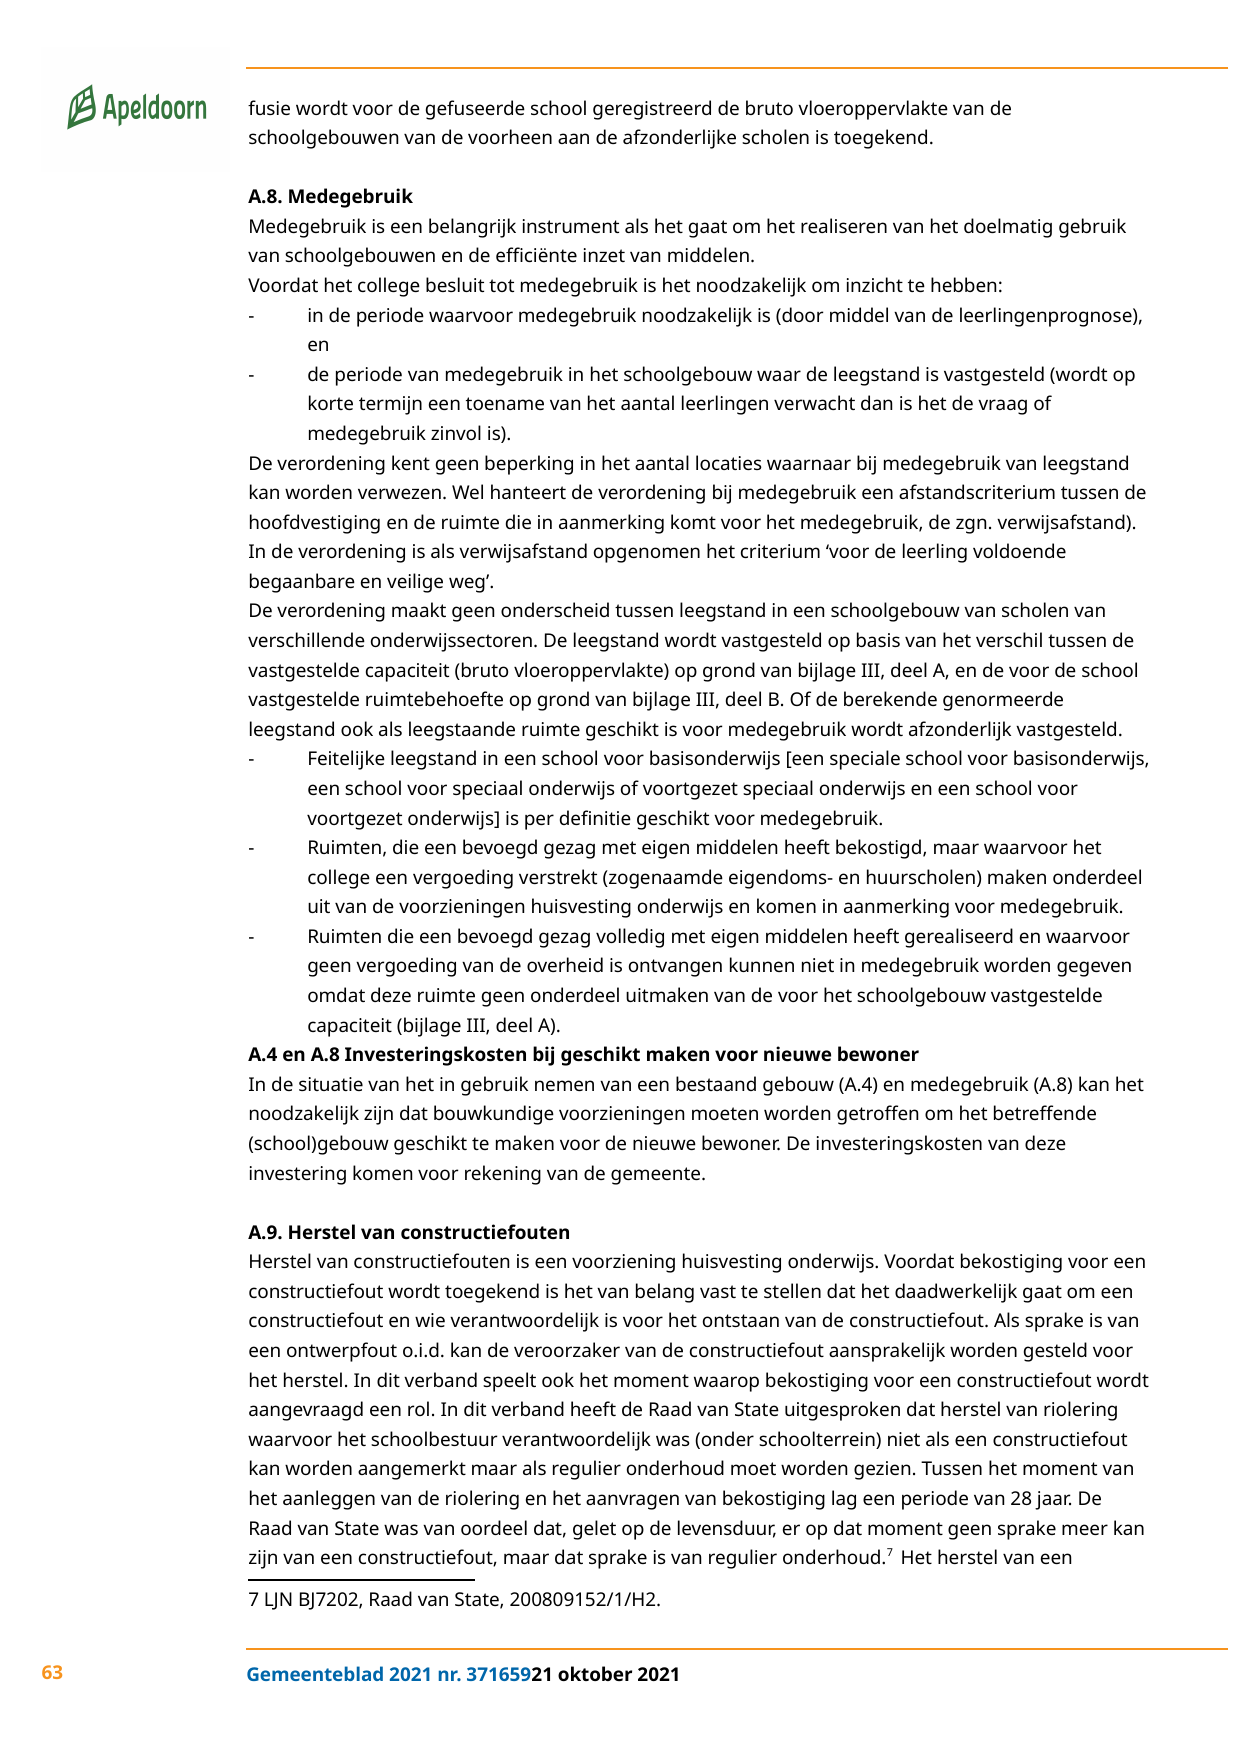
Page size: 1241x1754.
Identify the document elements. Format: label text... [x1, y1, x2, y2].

list Ruimten die een bevoegd gezag volledig met eigen middelen heeft gerealiseerd en waarvoor geen vergoeding van de overheid is ontvangen kunnen niet in medegebruik worden gegeven omdat deze ruimte geen onderdeel uitmaken van de voor het schoolgebouw vastgestelde capaciteit (bijlage III, deel A). [248, 923, 1152, 1038]
list Ruimten, die een bevoegd gezag met eigen middelen heeft bekostigd, maar waarvoor het college een vergoeding verstrekt (zogenaamde eigendoms- en huurscholen) maken onderdeel uit van de voorzieningen huisvesting onderwijs en komen in aanmerking voor medegebruik. [248, 834, 1152, 919]
text In de situatie van het in gebruik nemen van een bestaand gebouw (A.4) en medegebruik (A.8) kan het noodzakelijk zijn dat bouwkundige voorzieningen moeten worden getroffen om het betreffende (school)gebouw geschikt te maken voor de nieuwe bewoner. De investeringskosten van deze investering komen voor rekening van de gemeente. [248, 1071, 1152, 1186]
text A.8. Medegebruik [248, 183, 1152, 209]
list Feitelijke leegstand in een school voor basisonderwijs [een speciale school voor basisonderwijs, een school voor speciaal onderwijs of voortgezet speciaal onderwijs en een school voor voortgezet onderwijs] is per definitie geschikt voor medegebruik. [248, 746, 1152, 831]
text Medegebruik is een belangrijk instrument als het gaat om het realiseren van het doelmatig gebruik van schoolgebouwen en de efficiënte inzet van middelen. [248, 213, 1152, 268]
list in de periode waarvoor medegebruik noodzakelijk is (door middel van de leerlingenprognose), en [248, 302, 1152, 357]
text LJN BJ7202, Raad van State, 200809152/1/H2. [248, 1586, 1152, 1612]
text De verordening maakt geen onderscheid tussen leegstand in een schoolgebouw van scholen van verschillende onderwijssectoren. De leegstand wordt vastgesteld op basis van het verschil tussen de vastgestelde capaciteit (bruto vloeroppervlakte) op grond van bijlage III, deel A, en de voor de school vastgestelde ruimtebehoefte op grond van bijlage III, deel B. Of de berekende genormeerde leegstand ook als leegstaande ruimte geschikt is voor medegebruik wordt afzonderlijk vastgesteld. [248, 598, 1152, 742]
text Voordat het college besluit tot medegebruik is het noodzakelijk om inzicht te hebben: [248, 272, 1152, 298]
text A.4 en A.8 Investeringskosten bij geschikt maken voor nieuwe bewoner [248, 1041, 1152, 1067]
text Herstel van constructiefouten is een voorziening huisvesting onderwijs. Voordat bekostiging voor een constructiefout wordt toegekend is het van belang vast te stellen dat het daadwerkelijk gaat om een constructiefout en wie verantwoordelijk is voor het ontstaan van de constructiefout. Als sprake is van een ontwerpfout o.i.d. kan de veroorzaker van de constructiefout aansprakelijk worden gesteld voor het herstel. In dit verband speelt ook het moment waarop bekostiging voor een constructiefout wordt aangevraagd een rol. In dit verband heeft de Raad van State uitgesproken dat herstel van riolering waarvoor het schoolbestuur verantwoordelijk was (onder schoolterrein) niet als een constructiefout kan worden aangemerkt maar als regulier onderhoud moet worden gezien. Tussen het moment van het aanleggen van de riolering en het aanvragen van bekostiging lag een periode van 28 jaar. De Raad van State was van oordeel dat, gelet op de levensduur, er op dat moment geen sprake meer kan zijn van een constructiefout, maar dat sprake is van regulier onderhoud. Het herstel van een [248, 1248, 1152, 1570]
picture [41, 47, 231, 172]
text A.9. Herstel van constructiefouten [248, 1219, 1152, 1245]
text fusie wordt voor de gefuseerde school geregistreerd de bruto vloeroppervlakte van de schoolgebouwen van de voorheen aan de afzonderlijke scholen is toegekend. [248, 95, 1152, 150]
text De verordening kent geen beperking in het aantal locaties waarnaar bij medegebruik van leegstand kan worden verwezen. Wel hanteert de verordening bij medegebruik een afstandscriterium tussen de hoofdvestiging en de ruimte die in aanmerking komt voor het medegebruik, de zgn. verwijsafstand). In de verordening is als verwijsafstand opgenomen het criterium ‘voor de leerling voldoende begaanbare en veilige weg’. [248, 450, 1152, 594]
list de periode van medegebruik in het schoolgebouw waar de leegstand is vastgesteld (wordt op korte termijn een toename van het aantal leerlingen verwacht dan is het de vraag of medegebruik zinvol is). [248, 361, 1152, 446]
